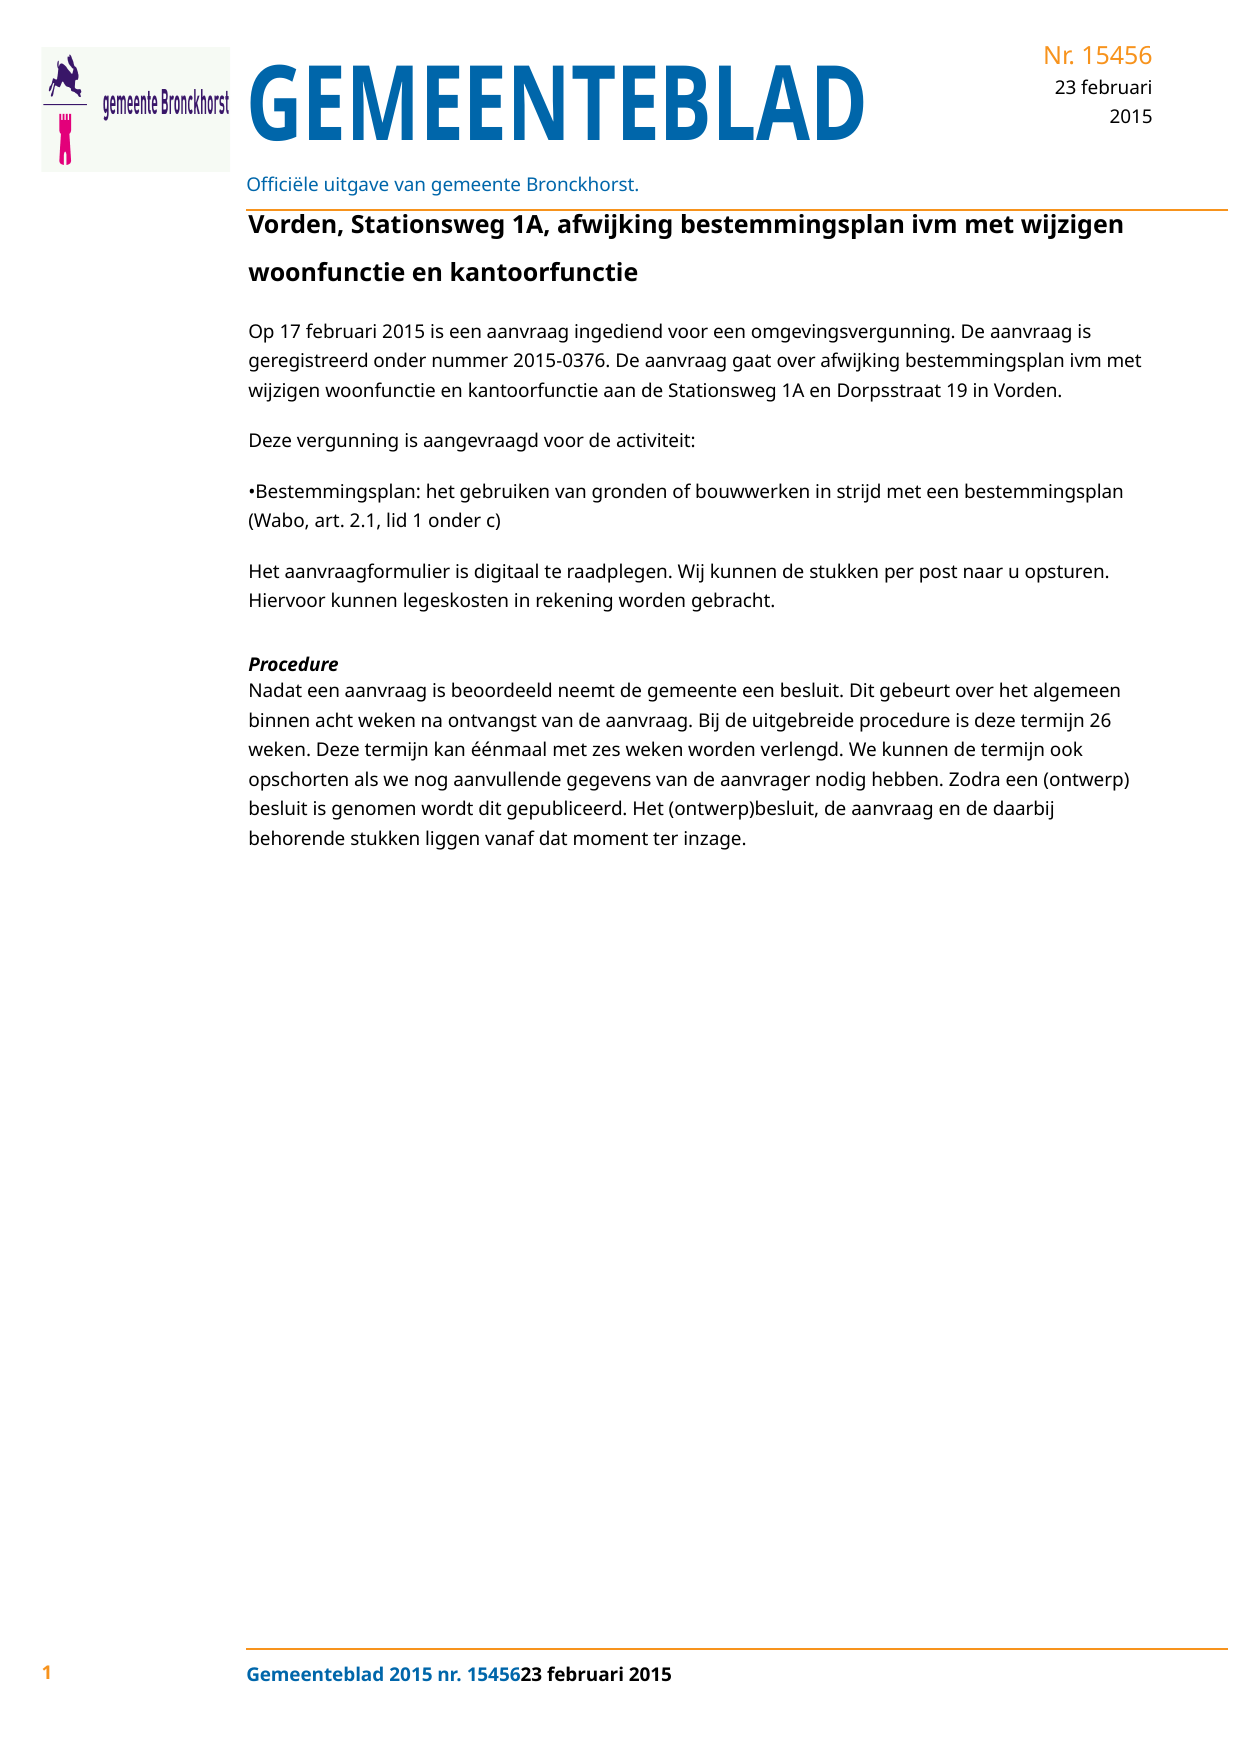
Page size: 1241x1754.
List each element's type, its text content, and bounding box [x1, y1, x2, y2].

text Het aanvraagformulier is digitaal te raadplegen. Wij kunnen de stukken per post naar u opsturen. Hiervoor kunnen legeskosten in rekening worden gebracht. [248, 558, 1152, 613]
text Deze vergunning is aangevraagd voor de activiteit: [248, 427, 1152, 453]
text Procedure [248, 651, 1152, 677]
text Nadat een aanvraag is beoordeeld neemt de gemeente een besluit. Dit gebeurt over het algemeen binnen acht weken na ontvangst van de aanvraag. Bij de uitgebreide procedure is deze termijn 26 weken. Deze termijn kan éénmaal met zes weken worden verlengd. We kunnen de termijn ook opschorten als we nog aanvullende gegevens van de aanvrager nodig hebben. Zodra een (ontwerp) besluit is genomen wordt dit gepubliceerd. Het (ontwerp)besluit, de aanvraag en de daarbij behorende stukken liggen vanaf dat moment ter inzage. [248, 677, 1152, 851]
text Op 17 februari 2015 is een aanvraag ingediend voor een omgevingsvergunning. De aanvraag is geregistreerd onder nummer 2015-0376. De aanvraag gaat over afwijking bestemmingsplan ivm met wijzigen woonfunctie en kantoorfunctie aan de Stationsweg 1A en Dorpsstraat 19 in Vorden. [248, 318, 1152, 403]
picture [41, 47, 231, 172]
text Vorden, Stationsweg 1A, afwijking bestemmingsplan ivm met wijzigen woonfunctie en kantoorfunctie [248, 211, 1152, 288]
text •Bestemmingsplan: het gebruiken van gronden of bouwwerken in strijd met een bestemmingsplan (Wabo, art. 2.1, lid 1 onder c) [248, 478, 1152, 533]
